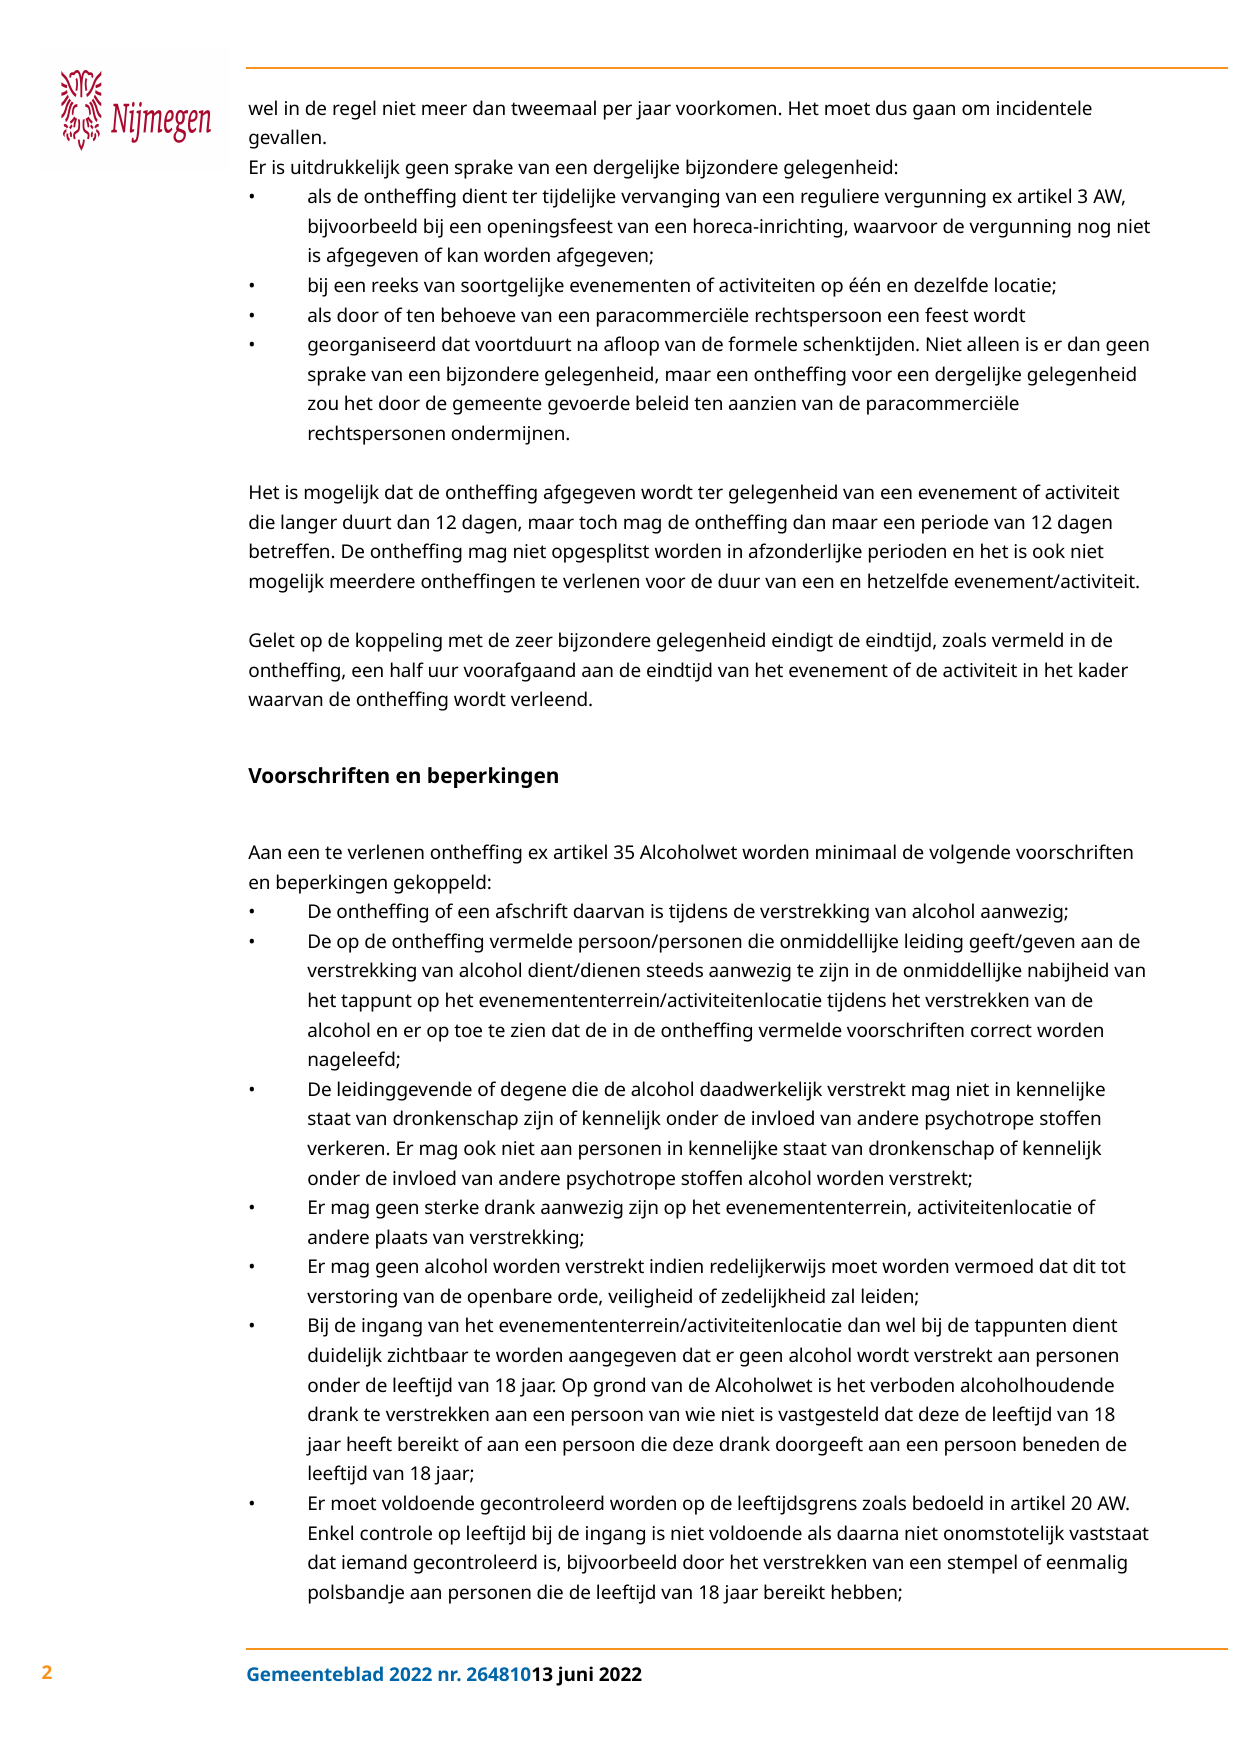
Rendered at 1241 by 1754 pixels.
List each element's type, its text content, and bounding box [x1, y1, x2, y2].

text Aan een te verlenen ontheffing ex artikel 35 Alcoholwet worden minimaal de volgende voorschriften en beperkingen gekoppeld: [248, 839, 1152, 895]
list Er mag geen sterke drank aanwezig zijn op het evenemententerrein, activiteitenlocatie of andere plaats van verstrekking; [248, 1194, 1152, 1250]
text Het is mogelijk dat de ontheffing afgegeven wordt ter gelegenheid van een evenement of activiteit die langer duurt dan 12 dagen, maar toch mag de ontheffing dan maar een periode van 12 dagen betreffen. De ontheffing mag niet opgesplitst worden in afzonderlijke perioden en het is ook niet mogelijk meerdere ontheffingen te verlenen voor de duur van een en hetzelfde evenement/activiteit. [248, 479, 1152, 594]
list bij een reeks van soortgelijke evenementen of activiteiten op één en dezelfde locatie; [248, 272, 1152, 298]
list als de ontheffing dient ter tijdelijke vervanging van een reguliere vergunning ex artikel 3 AW, bijvoorbeeld bij een openingsfeest van een horeca-inrichting, waarvoor de vergunning nog niet is afgegeven of kan worden afgegeven; [248, 183, 1152, 268]
list Bij de ingang van het evenemententerrein/activiteitenlocatie dan wel bij de tappunten dient duidelijk zichtbaar te worden aangegeven dat er geen alcohol wordt verstrekt aan personen onder de leeftijd van 18 jaar. Op grond van de Alcoholwet is het verboden alcoholhoudende drank te verstrekken aan een persoon van wie niet is vastgesteld dat deze de leeftijd van 18 jaar heeft bereikt of aan een persoon die deze drank doorgeeft aan een persoon beneden de leeftijd van 18 jaar; [248, 1313, 1152, 1486]
list georganiseerd dat voortduurt na afloop van de formele schenktijden. Niet alleen is er dan geen sprake van een bijzondere gelegenheid, maar een ontheffing voor een dergelijke gelegenheid zou het door de gemeente gevoerde beleid ten aanzien van de paracommerciële rechtspersonen ondermijnen. [248, 331, 1152, 446]
picture [41, 47, 231, 172]
text Voorschriften en beperkingen [248, 762, 1152, 790]
list De leidinggevende of degene die de alcohol daadwerkelijk verstrekt mag niet in kennelijke staat van dronkenschap zijn of kennelijk onder de invloed van andere psychotrope stoffen verkeren. Er mag ook niet aan personen in kennelijke staat van dronkenschap of kennelijk onder de invloed van andere psychotrope stoffen alcohol worden verstrekt; [248, 1076, 1152, 1191]
list De op de ontheffing vermelde persoon/personen die onmiddellijke leiding geeft/geven aan de verstrekking van alcohol dient/dienen steeds aanwezig te zijn in de onmiddellijke nabijheid van het tappunt op het evenemententerrein/activiteitenlocatie tijdens het verstrekken van de alcohol en er op toe te zien dat de in de ontheffing vermelde voorschriften correct worden nageleefd; [248, 928, 1152, 1072]
list Er moet voldoende gecontroleerd worden op de leeftijdsgrens zoals bedoeld in artikel 20 AW. Enkel controle op leeftijd bij de ingang is niet voldoende als daarna niet onomstotelijk vaststaat dat iemand gecontroleerd is, bijvoorbeeld door het verstrekken van een stempel of eenmalig polsbandje aan personen die de leeftijd van 18 jaar bereikt hebben; [248, 1490, 1152, 1605]
text Er is uitdrukkelijk geen sprake van een dergelijke bijzondere gelegenheid: [248, 154, 1152, 180]
list Er mag geen alcohol worden verstrekt indien redelijkerwijs moet worden vermoed dat dit tot verstoring van de openbare orde, veiligheid of zedelijkheid zal leiden; [248, 1253, 1152, 1309]
text wel in de regel niet meer dan tweemaal per jaar voorkomen. Het moet dus gaan om incidentele gevallen. [248, 95, 1152, 150]
text Gelet op de koppeling met de zeer bijzondere gelegenheid eindigt de eindtijd, zoals vermeld in de ontheffing, een half uur voorafgaand aan de eindtijd van het evenement of de activiteit in het kader waarvan de ontheffing wordt verleend. [248, 627, 1152, 712]
list De ontheffing of een afschrift daarvan is tijdens de verstrekking van alcohol aanwezig; [248, 898, 1152, 924]
list als door of ten behoeve van een paracommerciële rechtspersoon een feest wordt [248, 302, 1152, 328]
